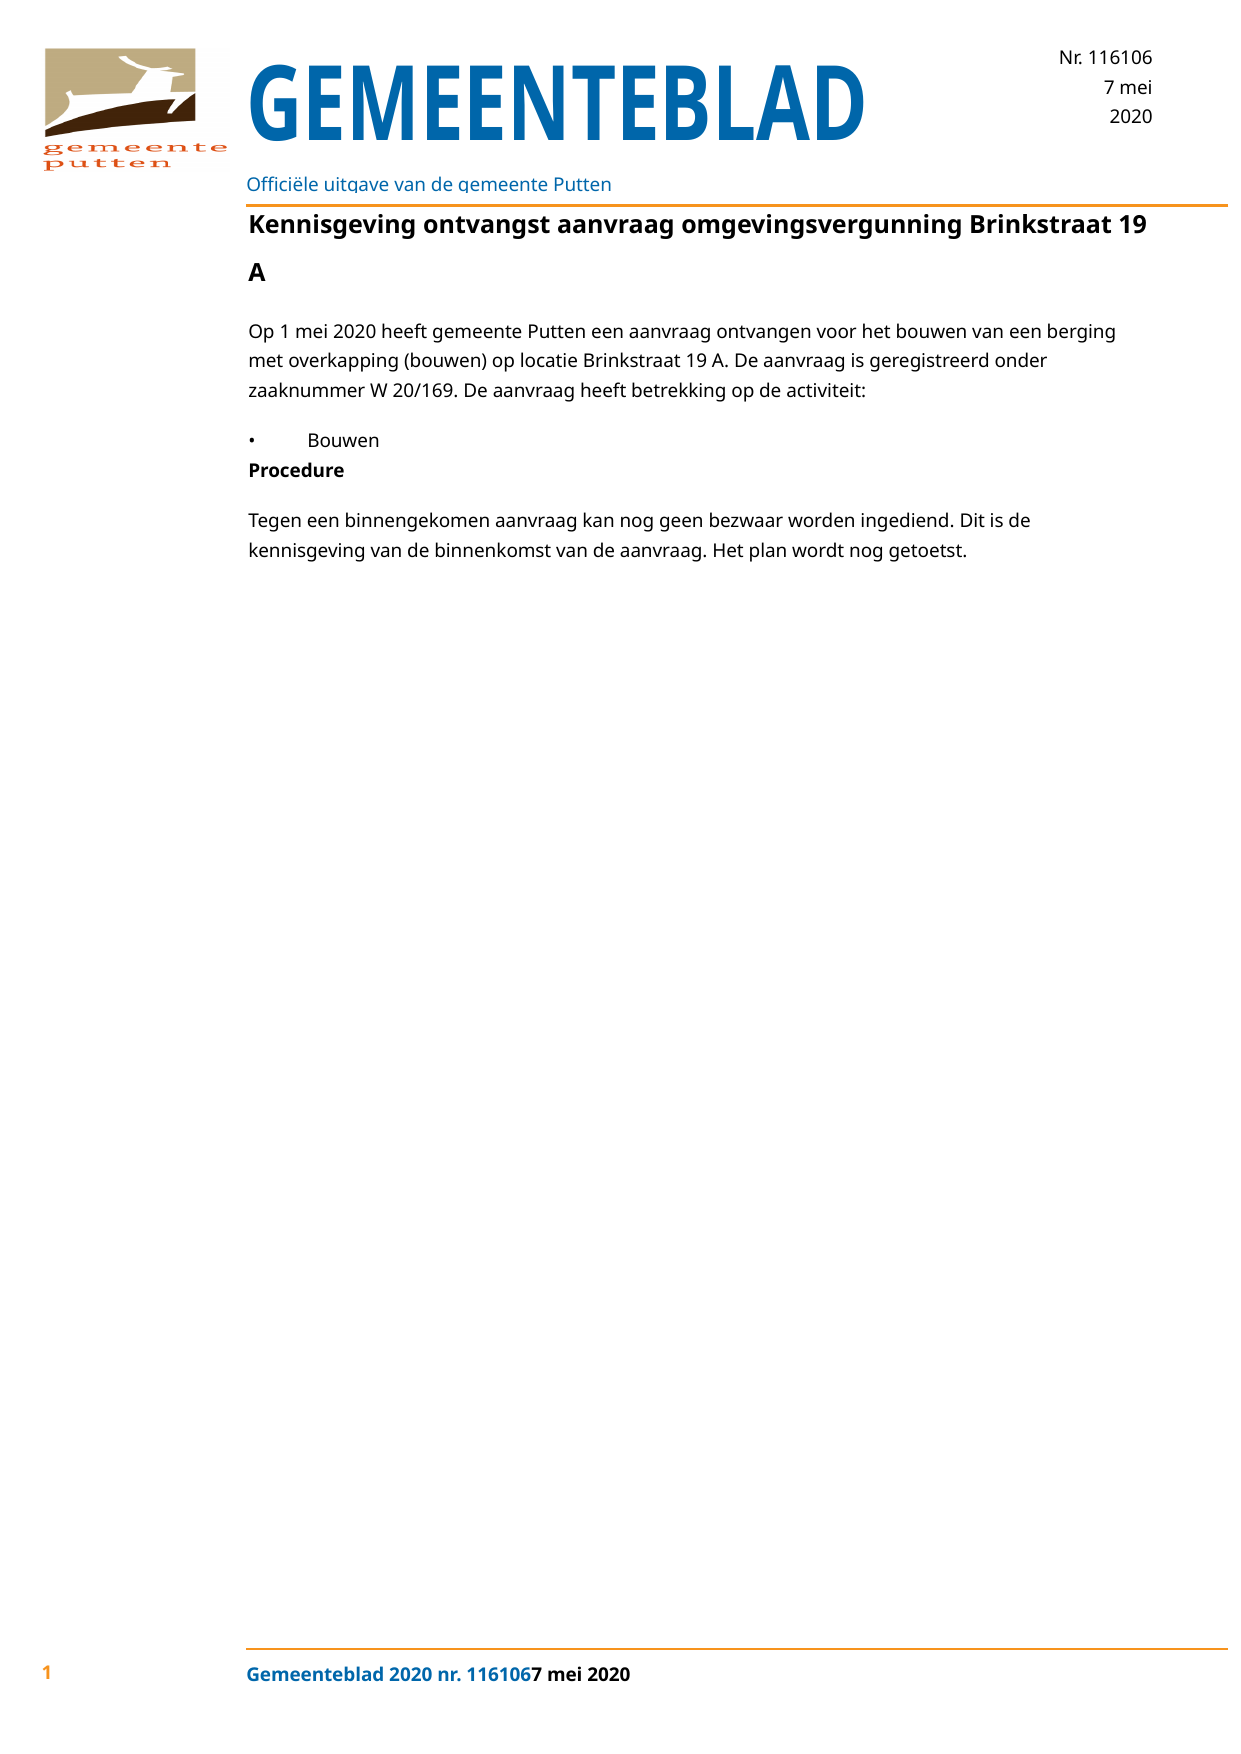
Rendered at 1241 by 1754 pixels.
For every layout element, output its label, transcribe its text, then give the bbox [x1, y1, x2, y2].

list Bouwen [248, 427, 1152, 453]
text Kennisgeving ontvangst aanvraag omgevingsvergunning Brinkstraat 19 A [248, 207, 1152, 288]
text Op 1 mei 2020 heeft gemeente Putten een aanvraag ontvangen voor het bouwen van een berging met overkapping (bouwen) op locatie Brinkstraat 19 A. De aanvraag is geregistreerd onder zaaknummer W 20/169. De aanvraag heeft betrekking op de activiteit: [248, 318, 1152, 403]
text Tegen een binnengekomen aanvraag kan nog geen bezwaar worden ingediend. Dit is de kennisgeving van de binnenkomst van de aanvraag. Het plan wordt nog getoetst. [248, 507, 1152, 563]
picture [41, 47, 231, 172]
text Procedure [248, 457, 1152, 483]
